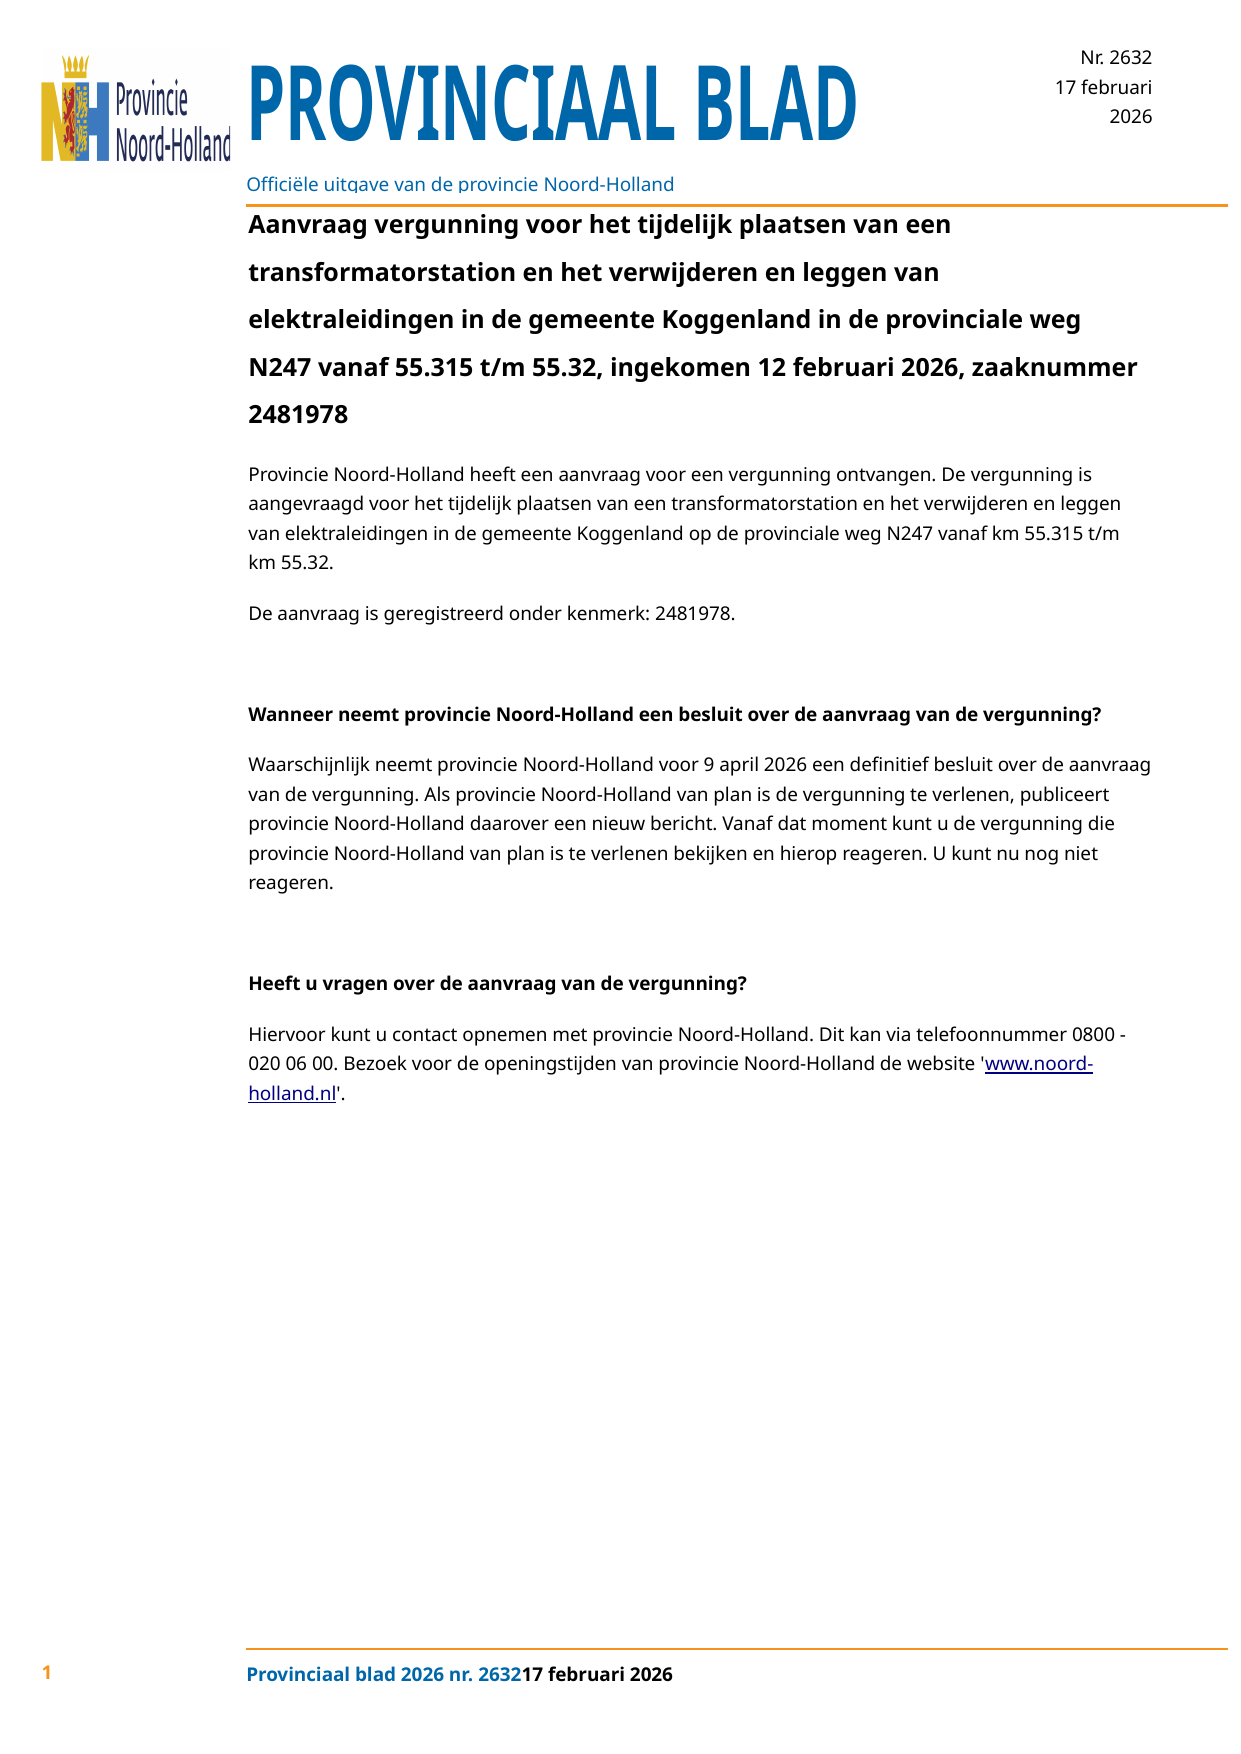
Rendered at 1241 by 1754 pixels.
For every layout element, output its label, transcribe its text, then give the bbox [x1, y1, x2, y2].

picture [41, 47, 231, 172]
text Waarschijnlijk neemt provincie Noord-Holland voor 9 april 2026 een definitief besluit over de aanvraag van de vergunning. Als provincie Noord-Holland van plan is de vergunning te verlenen, publiceert provincie Noord-Holland daarover een nieuw bericht. Vanaf dat moment kunt u de vergunning die provincie Noord-Holland van plan is te verlenen bekijken en hierop reageren. U kunt nu nog niet reageren. [248, 751, 1152, 895]
text De aanvraag is geregistreerd onder kenmerk: 2481978. [248, 600, 1152, 626]
text Wanneer neemt provincie Noord-Holland een besluit over de aanvraag van de vergunning? [248, 701, 1152, 726]
text Hiervoor kunt u contact opnemen met provincie Noord-Holland. Dit kan via telefoonnummer 0800 - 020 06 00. Bezoek voor de openingstijden van provincie Noord-Holland de website 'www.noord-holland.nl'. [248, 1021, 1152, 1106]
text Aanvraag vergunning voor het tijdelijk plaatsen van een transformatorstation en het verwijderen en leggen van elektraleidingen in de gemeente Koggenland in de provinciale weg N247 vanaf 55.315 t/m 55.32, ingekomen 12 februari 2026, zaaknummer 2481978 [248, 207, 1152, 431]
text Heeft u vragen over de aanvraag van de vergunning? [248, 970, 1152, 996]
text Provincie Noord-Holland heeft een aanvraag voor een vergunning ontvangen. De vergunning is aangevraagd voor het tijdelijk plaatsen van een transformatorstation en het verwijderen en leggen van elektraleidingen in de gemeente Koggenland op de provinciale weg N247 vanaf km 55.315 t/m km 55.32. [248, 461, 1152, 575]
